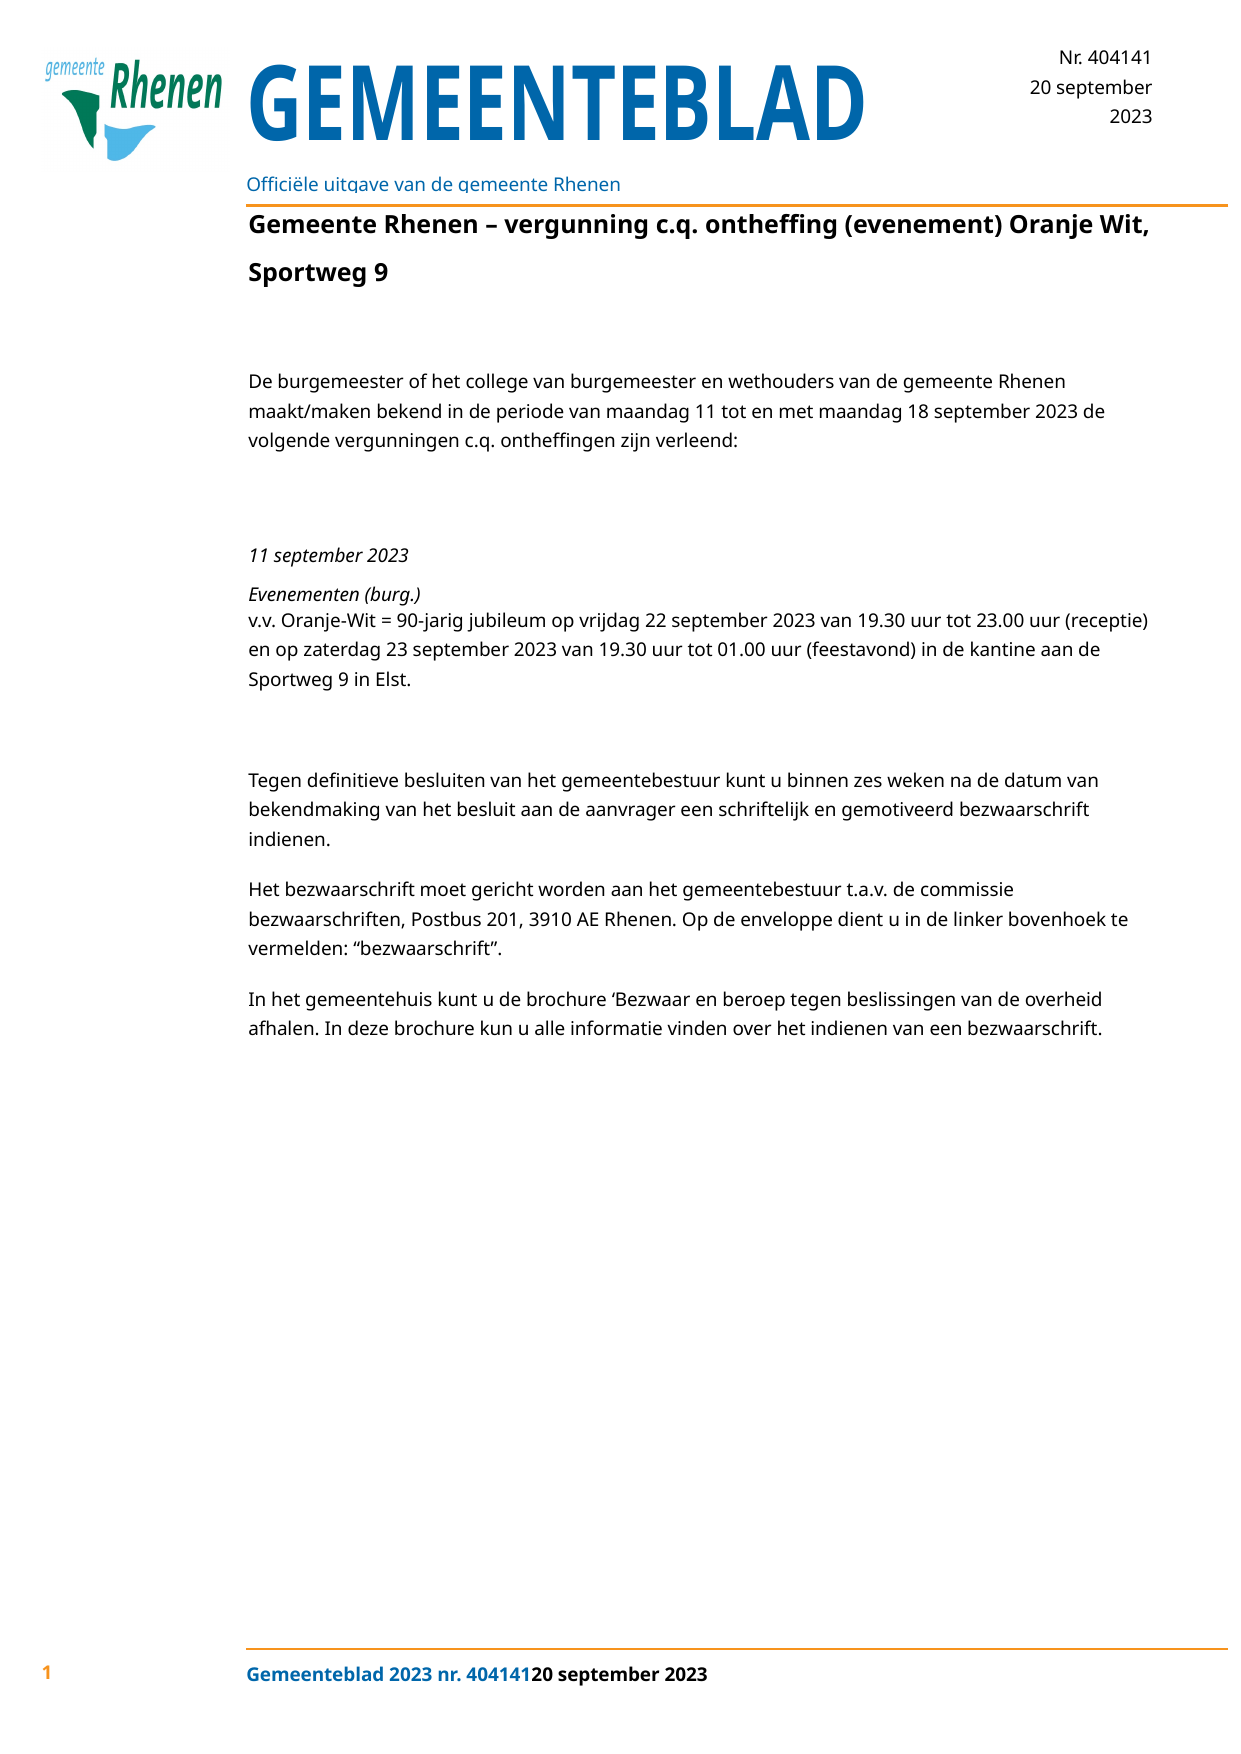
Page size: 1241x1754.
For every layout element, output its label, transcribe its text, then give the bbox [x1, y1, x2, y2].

text Gemeente Rhenen – vergunning c.q. ontheffing (evenement) Oranje Wit, Sportweg 9 [248, 207, 1152, 288]
text De burgemeester of het college van burgemeester en wethouders van de gemeente Rhenen maakt/maken bekend in de periode van maandag 11 tot en met maandag 18 september 2023 de volgende vergunningen c.q. ontheffingen zijn verleend: [248, 368, 1152, 453]
text v.v. Oranje-Wit = 90-jarig jubileum op vrijdag 22 september 2023 van 19.30 uur tot 23.00 uur (receptie) en op zaterdag 23 september 2023 van 19.30 uur tot 01.00 uur (feestavond) in de kantine aan de Sportweg 9 in Elst. [248, 607, 1152, 692]
text Het bezwaarschrift moet gericht worden aan het gemeentebestuur t.a.v. de commissie bezwaarschriften, Postbus 201, 3910 AE Rhenen. Op de enveloppe dient u in de linker bovenhoek te vermelden: “bezwaarschrift”. [248, 876, 1152, 961]
text 11 september 2023 [248, 542, 1152, 568]
picture [41, 47, 231, 172]
text In het gemeentehuis kunt u de brochure ‘Bezwaar en beroep tegen beslissingen van de overheid afhalen. In deze brochure kun u alle informatie vinden over het indienen van een bezwaarschrift. [248, 986, 1152, 1041]
text Tegen definitieve besluiten van het gemeentebestuur kunt u binnen zes weken na de datum van bekendmaking van het besluit aan de aanvrager een schriftelijk en gemotiveerd bezwaarschrift indienen. [248, 767, 1152, 852]
text Evenementen (burg.) [248, 581, 1152, 607]
